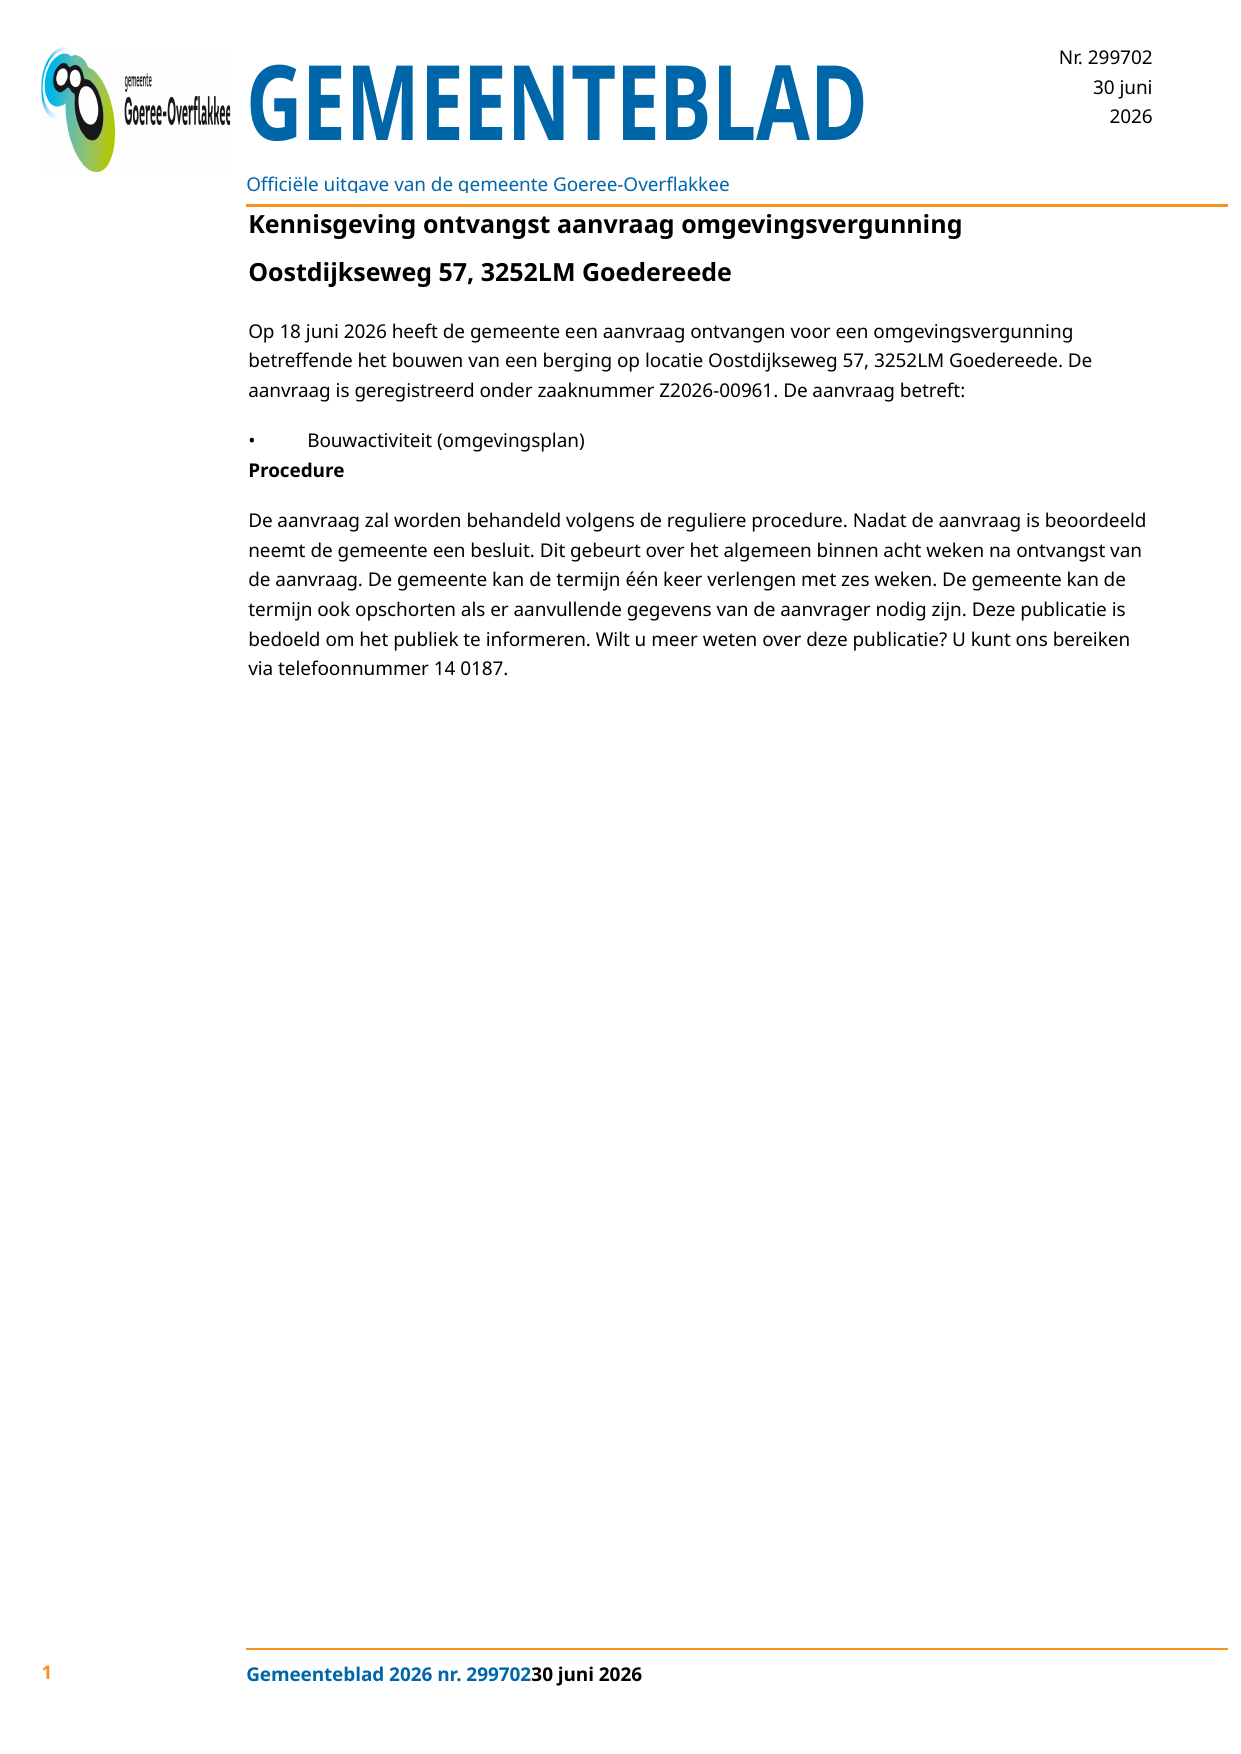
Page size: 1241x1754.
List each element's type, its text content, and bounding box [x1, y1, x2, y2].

list Bouwactiviteit (omgevingsplan) [248, 427, 1152, 453]
text Kennisgeving ontvangst aanvraag omgevingsvergunning Oostdijkseweg 57, 3252LM Goedereede [248, 207, 1152, 288]
picture [41, 47, 231, 172]
text De aanvraag zal worden behandeld volgens de reguliere procedure. Nadat de aanvraag is beoordeeld neemt de gemeente een besluit. Dit gebeurt over het algemeen binnen acht weken na ontvangst van de aanvraag. De gemeente kan de termijn één keer verlengen met zes weken. De gemeente kan de termijn ook opschorten als er aanvullende gegevens van de aanvrager nodig zijn. Deze publicatie is bedoeld om het publiek te informeren. Wilt u meer weten over deze publicatie? U kunt ons bereiken via telefoonnummer 14 0187. [248, 507, 1152, 681]
text Op 18 juni 2026 heeft de gemeente een aanvraag ontvangen voor een omgevingsvergunning betreffende het bouwen van een berging op locatie Oostdijkseweg 57, 3252LM Goedereede. De aanvraag is geregistreerd onder zaaknummer Z2026-00961. De aanvraag betreft: [248, 318, 1152, 403]
text Procedure [248, 457, 1152, 483]
